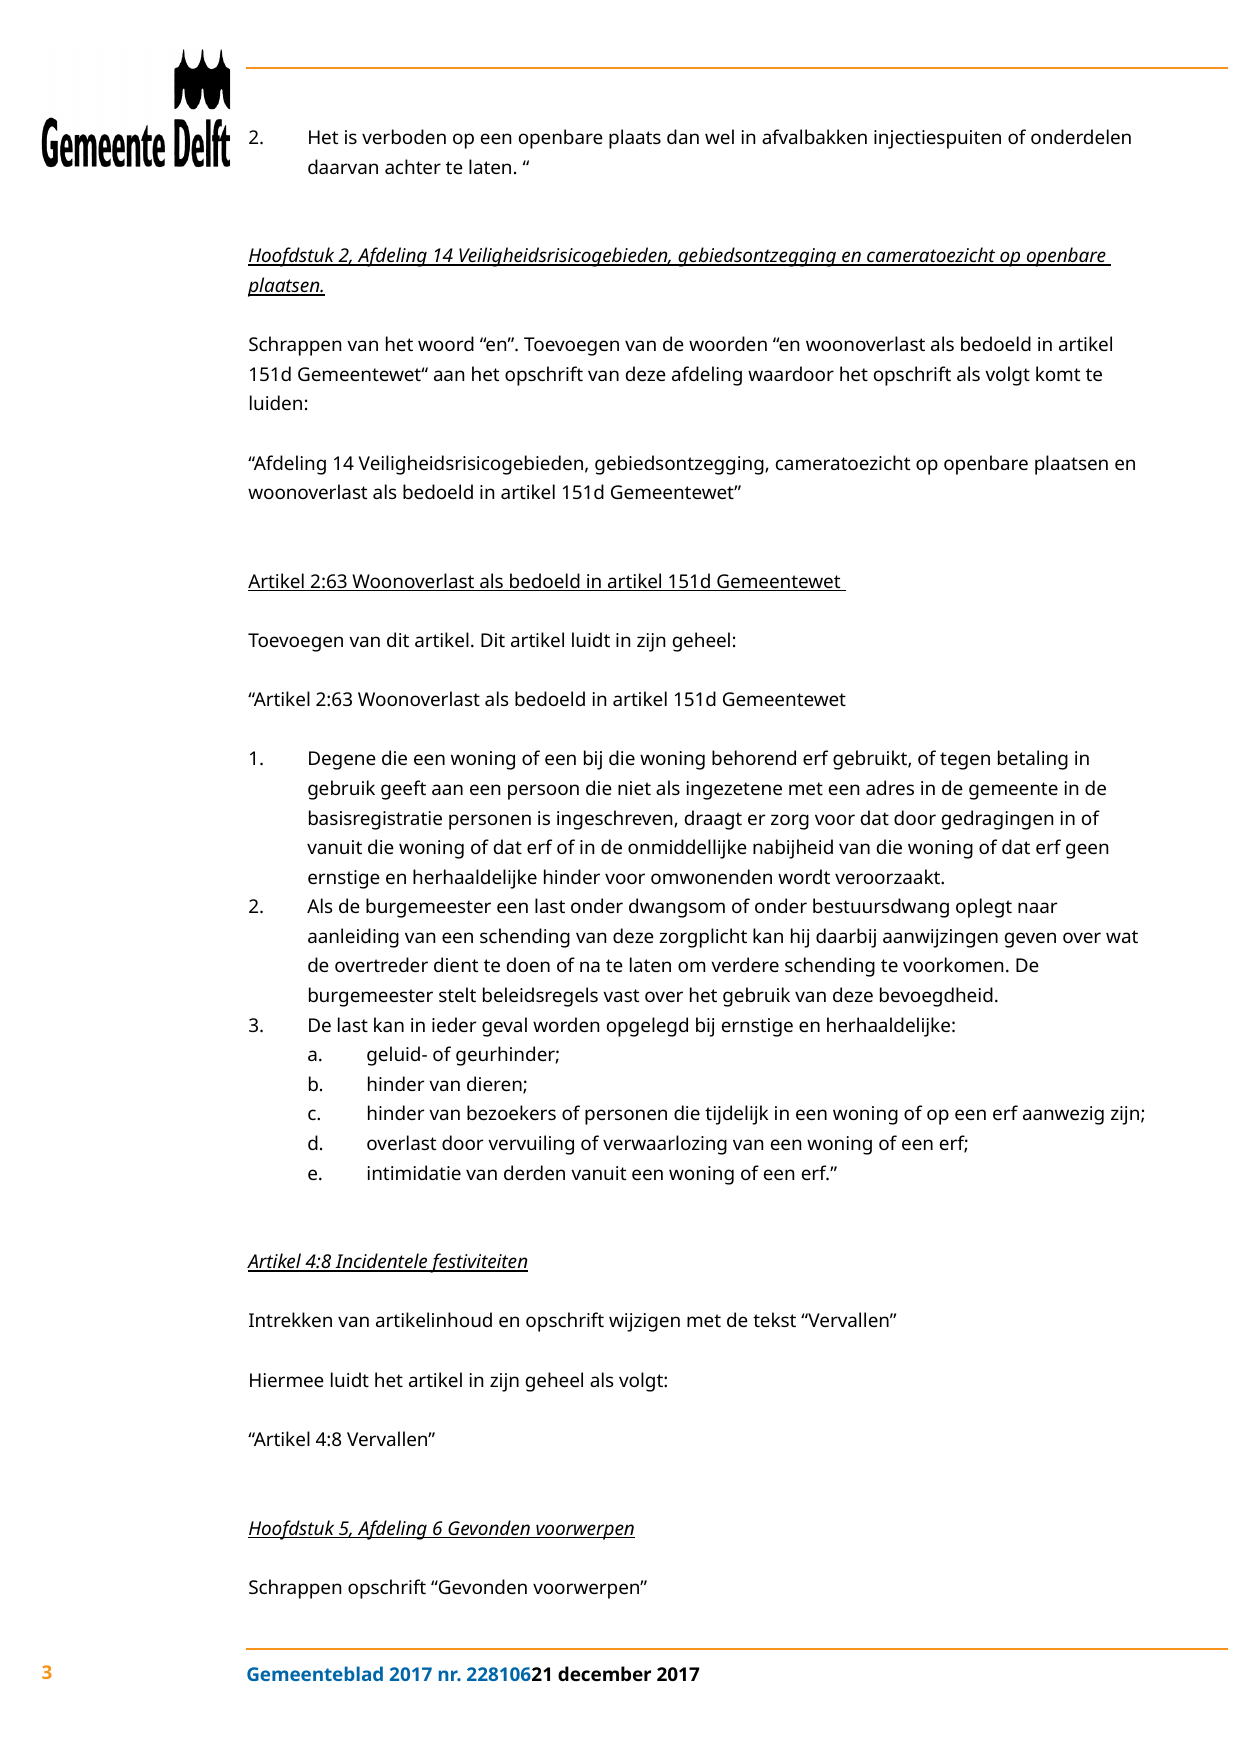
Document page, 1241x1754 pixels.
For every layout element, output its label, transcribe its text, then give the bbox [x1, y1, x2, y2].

text “Artikel 4:8 Vervallen” [248, 1426, 1152, 1452]
list Als de burgemeester een last onder dwangsom of onder bestuursdwang oplegt naar aanleiding van een schending van deze zorgplicht kan hij daarbij aanwijzingen geven over wat de overtreder dient te doen of na te laten om verdere schending te voorkomen. De burgemeester stelt beleidsregels vast over het gebruik van deze bevoegdheid. [248, 893, 1152, 1008]
list Degene die een woning of een bij die woning behorend erf gebruikt, of tegen betaling in gebruik geeft aan een persoon die niet als ingezetene met een adres in de gemeente in de basisregistratie personen is ingeschreven, draagt er zorg voor dat door gedragingen in of vanuit die woning of dat erf of in de onmiddellijke nabijheid van die woning of dat erf geen ernstige en herhaaldelijke hinder voor omwonenden wordt veroorzaakt. [248, 746, 1152, 890]
text Hoofdstuk 5, Afdeling 6 Gevonden voorwerpen [248, 1515, 1152, 1541]
picture [41, 47, 231, 172]
list hinder van dieren; [307, 1071, 1152, 1097]
text “Artikel 2:63 Woonoverlast als bedoeld in artikel 151d Gemeentewet [248, 686, 1152, 712]
list hinder van bezoekers of personen die tijdelijk in een woning of op een erf aanwezig zijn; [307, 1101, 1152, 1126]
text Schrappen van het woord “en”. Toevoegen van de woorden “en woonoverlast als bedoeld in artikel 151d Gemeentewet“ aan het opschrift van deze afdeling waardoor het opschrift als volgt komt te luiden: [248, 331, 1152, 416]
text Toevoegen van dit artikel. Dit artikel luidt in zijn geheel: [248, 627, 1152, 653]
text Hoofdstuk 2, Afdeling 14 Veiligheidsrisicogebieden, gebiedsontzegging en cameratoezicht op openbare plaatsen. [248, 243, 1152, 298]
list intimidatie van derden vanuit een woning of een erf.” [307, 1160, 1152, 1186]
text “Afdeling 14 Veiligheidsrisicogebieden, gebiedsontzegging, cameratoezicht op openbare plaatsen en woonoverlast als bedoeld in artikel 151d Gemeentewet” [248, 450, 1152, 505]
list geluid- of geurhinder; [307, 1041, 1152, 1067]
list overlast door vervuiling of verwaarlozing van een woning of een erf; [307, 1130, 1152, 1156]
text Hiermee luidt het artikel in zijn geheel als volgt: [248, 1367, 1152, 1393]
text Artikel 2:63 Woonoverlast als bedoeld in artikel 151d Gemeentewet [248, 568, 1152, 594]
text Artikel 4:8 Incidentele festiviteiten [248, 1248, 1152, 1274]
text Schrappen opschrift “Gevonden voorwerpen” [248, 1574, 1152, 1600]
list Het is verboden op een openbare plaats dan wel in afvalbakken injectiespuiten of onderdelen daarvan achter te laten. “ [248, 124, 1152, 180]
text Intrekken van artikelinhoud en opschrift wijzigen met de tekst “Vervallen” [248, 1308, 1152, 1333]
list De last kan in ieder geval worden opgelegd bij ernstige en herhaaldelijke: [248, 1012, 1152, 1038]
